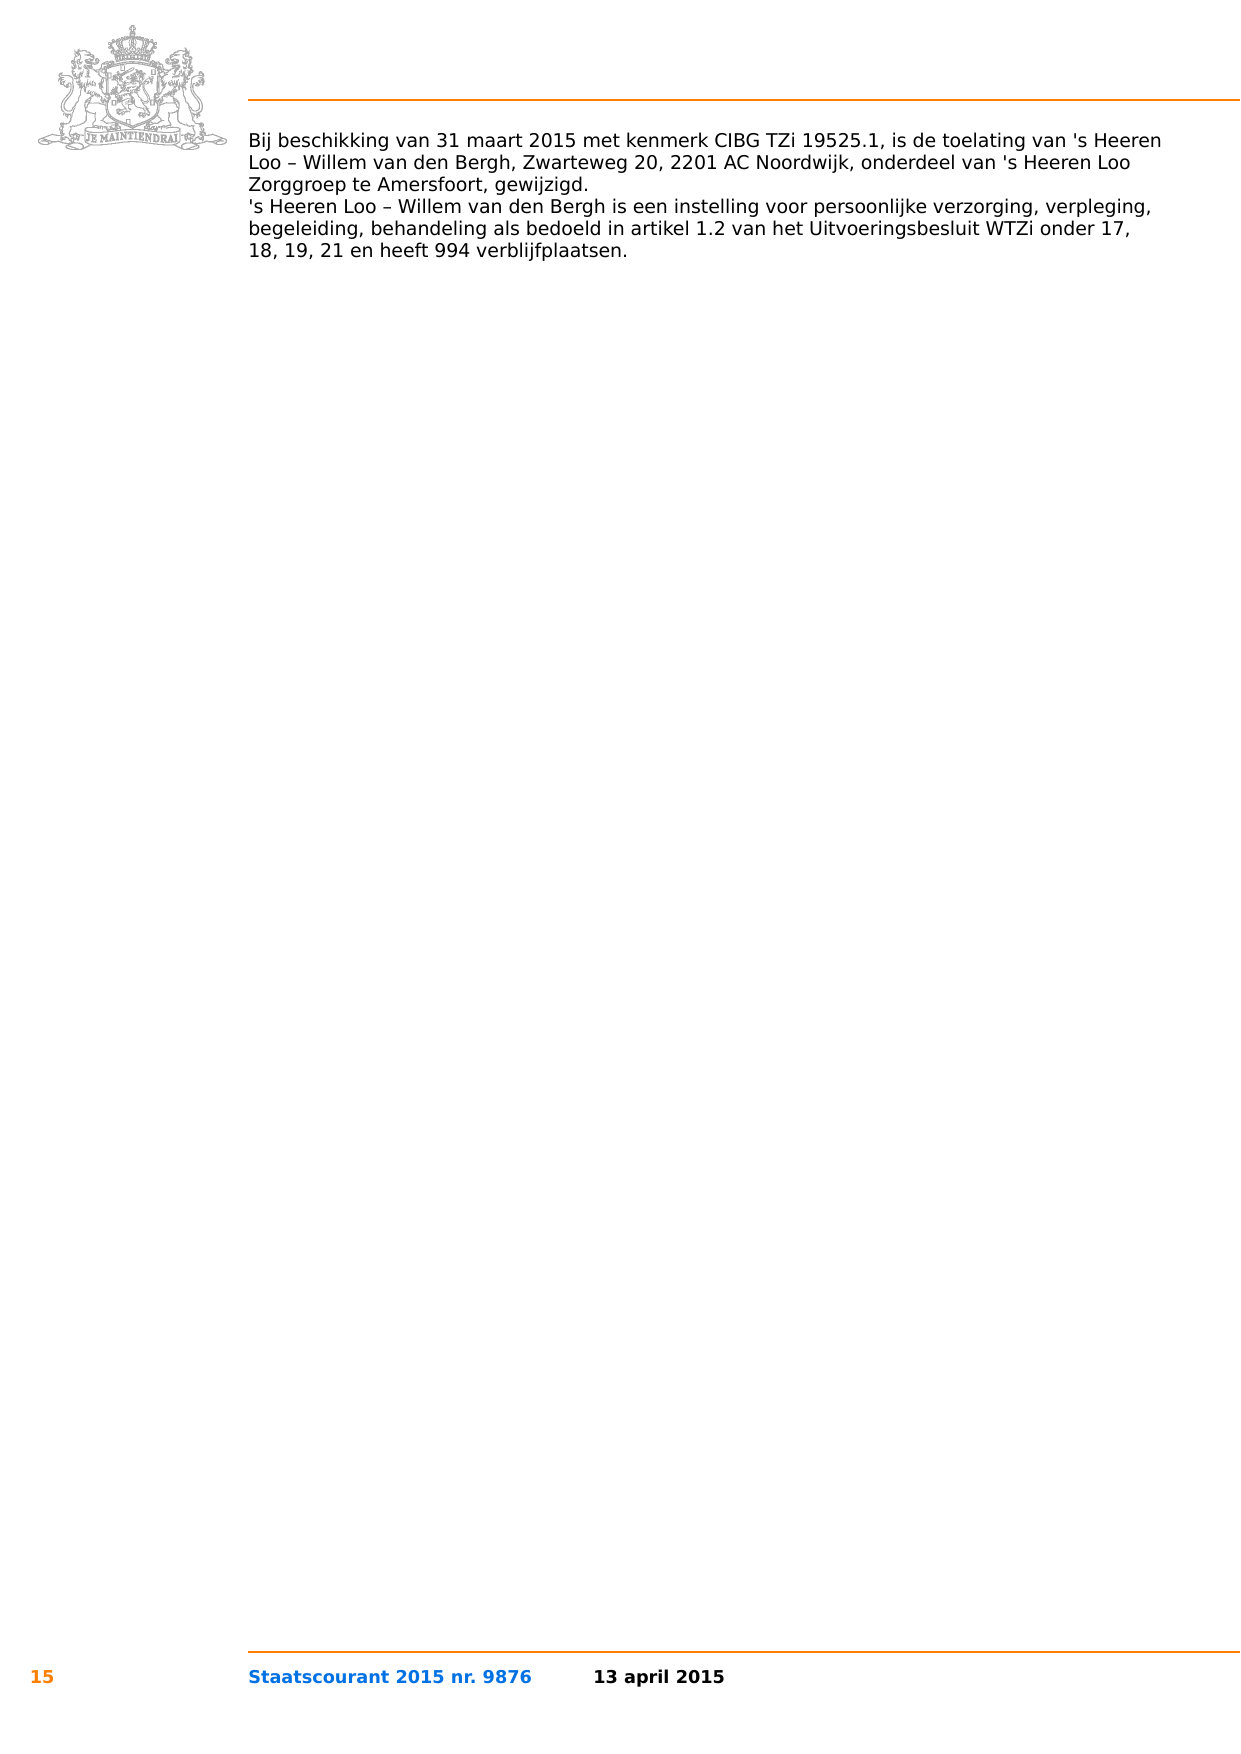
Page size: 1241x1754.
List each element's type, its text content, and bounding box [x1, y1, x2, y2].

picture [38, 25, 227, 150]
text Bij beschikking van 31 maart 2015 met kenmerk CIBG TZi 19525.1, is de toelating van 's Heeren Loo – Willem van den Bergh, Zwarteweg 20, 2201 AC Noordwijk, onderdeel van 's Heeren Loo Zorggroep te Amersfoort, gewijzigd. [248, 130, 1163, 196]
text 's Heeren Loo – Willem van den Bergh is een instelling voor persoonlijke verzorging, verpleging, begeleiding, behandeling als bedoeld in artikel 1.2 van het Uitvoeringsbesluit WTZi onder 17, 18, 19, 21 en heeft 994 verblijfplaatsen. [248, 196, 1163, 262]
